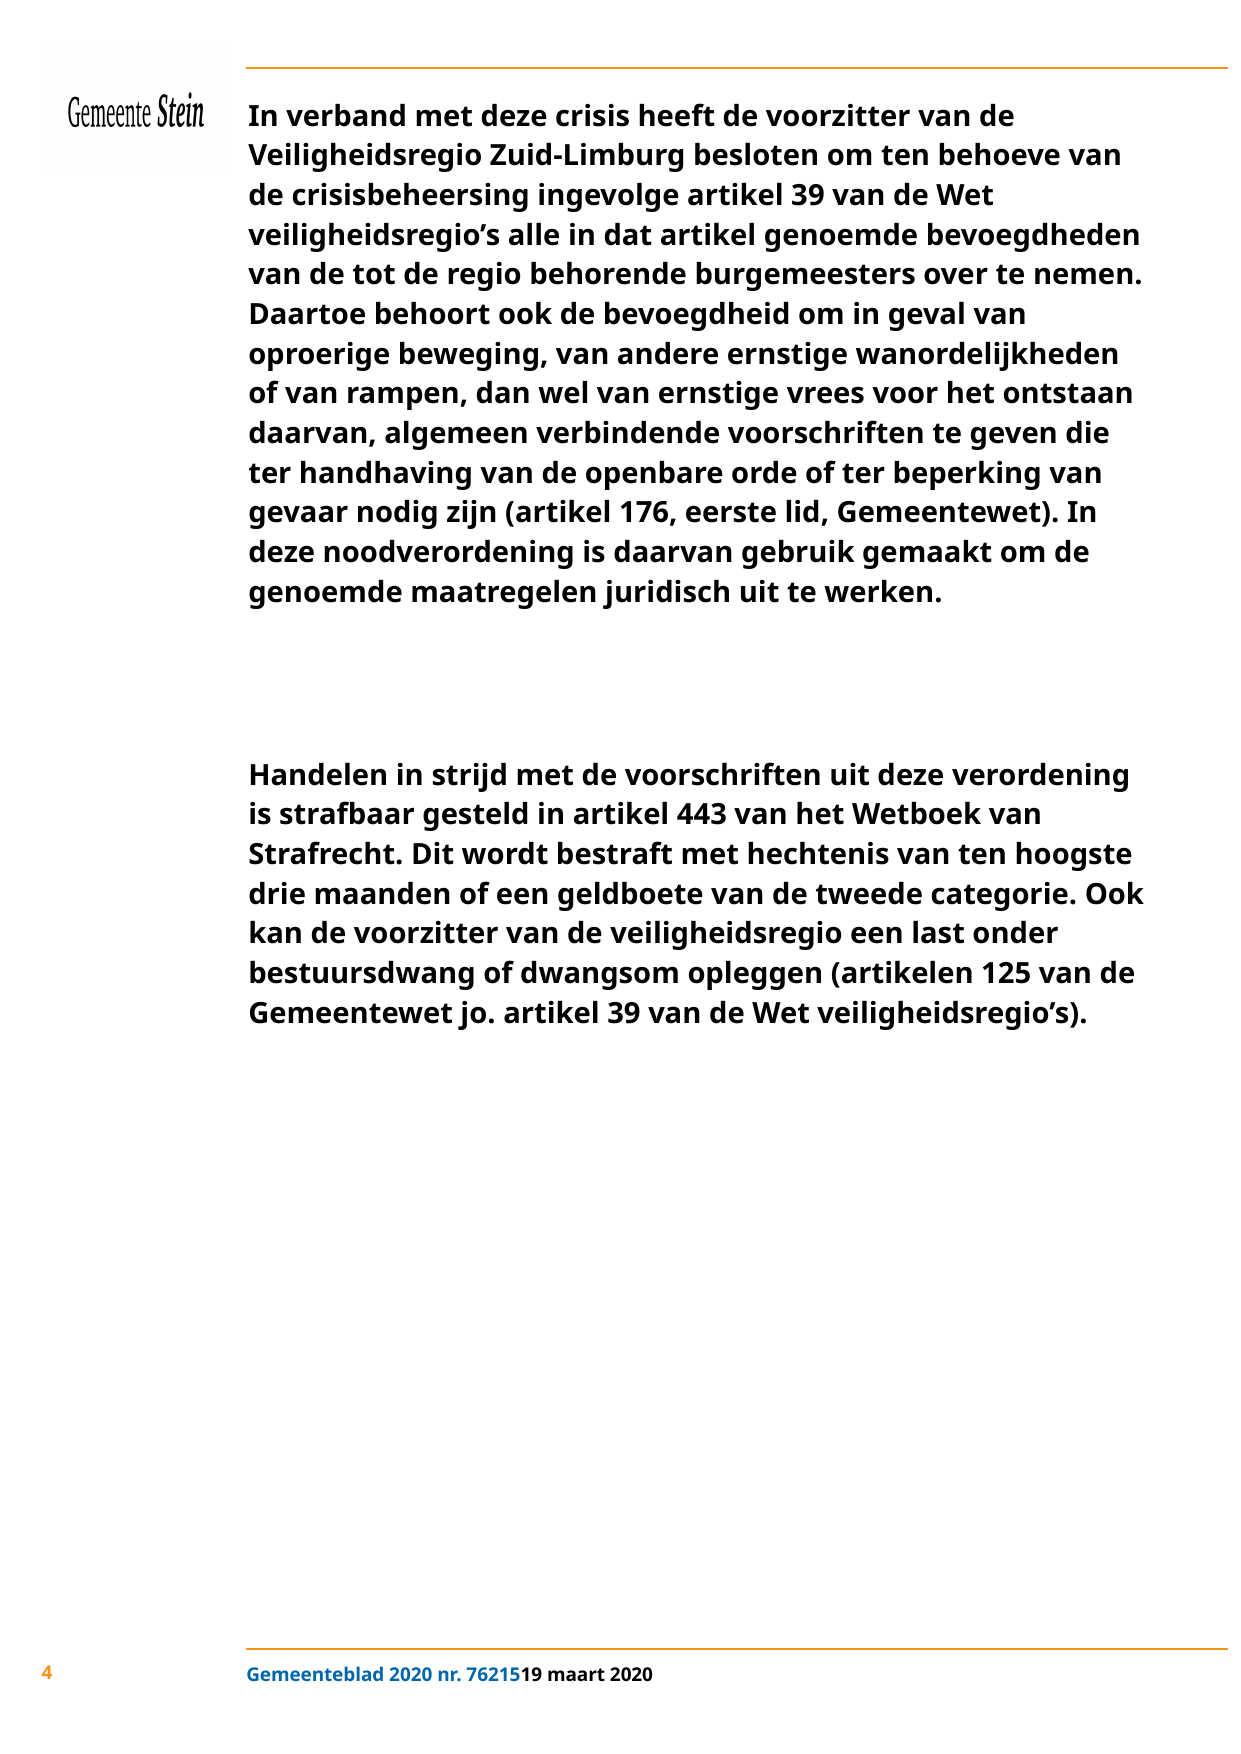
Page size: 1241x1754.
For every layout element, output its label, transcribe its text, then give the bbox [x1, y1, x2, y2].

picture [41, 47, 231, 172]
text Handelen in strijd met de voorschriften uit deze verordening is strafbaar gesteld in artikel 443 van het Wetboek van Strafrecht. Dit wordt bestraft met hechtenis van ten hoogste drie maanden of een geldboete van de tweede categorie. Ook kan de voorzitter van de veiligheidsregio een last onder bestuursdwang of dwangsom opleggen (artikelen 125 van de Gemeentewet jo. artikel 39 van de Wet veiligheidsregio’s). [248, 754, 1152, 1032]
text In verband met deze crisis heeft de voorzitter van de Veiligheidsregio Zuid-Limburg besloten om ten behoeve van de crisisbeheersing ingevolge artikel 39 van de Wet veiligheidsregio’s alle in dat artikel genoemde bevoegdheden van de tot de regio behorende burgemeesters over te nemen. Daartoe behoort ook de bevoegdheid om in geval van oproerige beweging, van andere ernstige wanordelijkheden of van rampen, dan wel van ernstige vrees voor het ontstaan daarvan, algemeen verbindende voorschriften te geven die ter handhaving van de openbare orde of ter beperking van gevaar nodig zijn (artikel 176, eerste lid, Gemeentewet). In deze noodverordening is daarvan gebruik gemaakt om de genoemde maatregelen juridisch uit te werken. [248, 95, 1152, 611]
